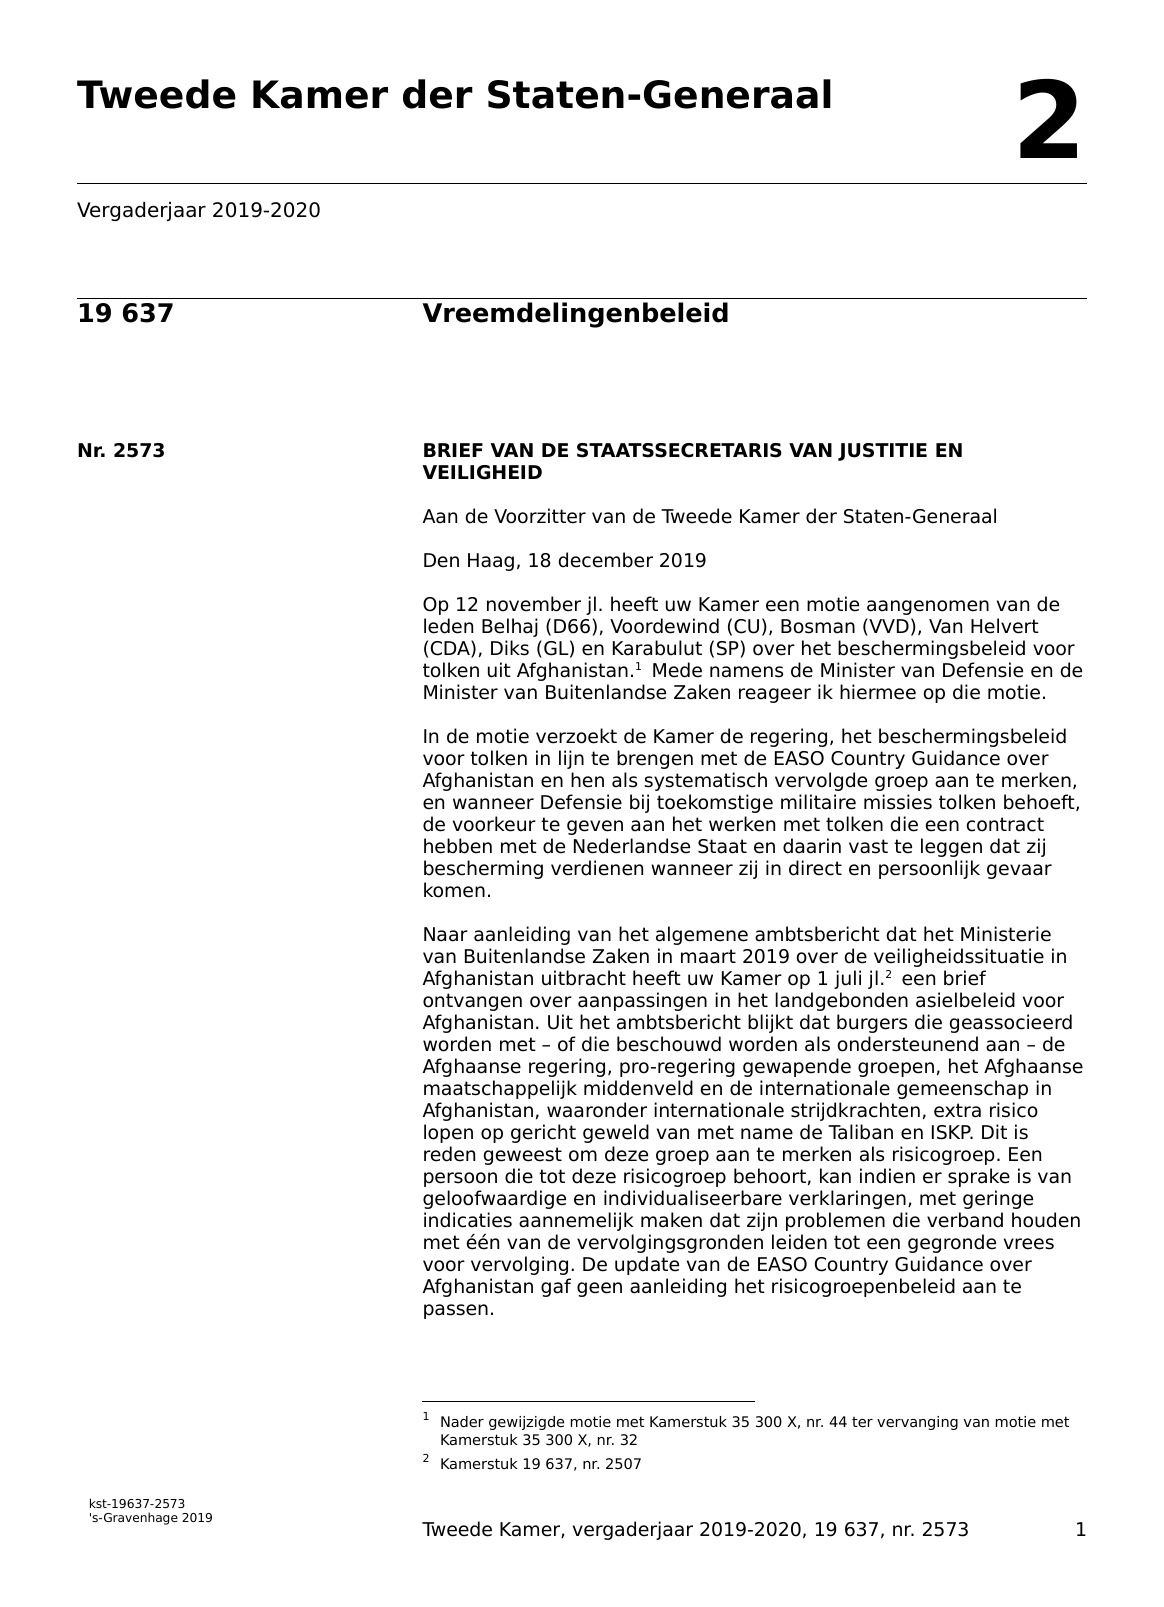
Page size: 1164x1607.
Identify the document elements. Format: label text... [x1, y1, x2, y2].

text Kamerstuk 19 637, nr. 2507 [422, 1452, 1087, 1474]
text Nader gewijzigde motie met Kamerstuk 35 300 X, nr. 44 ter vervanging van motie met Kamerstuk 35 300 X, nr. 32 [422, 1410, 1087, 1449]
subtitle Nr. 2573 BRIEF VAN DE STAATSSECRETARIS VAN JUSTITIE EN VEILIGHEID [77, 440, 1087, 484]
table_header 2 [886, 59, 1087, 183]
text In de motie verzoekt de Kamer de regering, het beschermingsbeleid voor tolken in lijn te brengen met de EASO Country Guidance over Afghanistan en hen als systematisch vervolgde groep aan te merken, en wanneer Defensie bij toekomstige militaire missies tolken behoeft, de voorkeur te geven aan het werken met tolken die een contract hebben met de Nederlandse Staat en daarin vast te leggen dat zij bescherming verdienen wanneer zij in direct en persoonlijk gevaar komen. [422, 726, 1087, 902]
text Aan de Voorzitter van de Tweede Kamer der Staten-Generaal [422, 506, 1087, 528]
text kst-19637-2573 [88, 1497, 323, 1511]
subtitle 19 637 Vreemdelingenbeleid [77, 299, 1087, 329]
text Den Haag, 18 december 2019 [422, 550, 1087, 572]
table_cell Vergaderjaar 2019-2020 [77, 184, 1087, 298]
text Naar aanleiding van het algemene ambtsbericht dat het Ministerie van Buitenlandse Zaken in maart 2019 over de veiligheidssituatie in Afghanistan uitbracht heeft uw Kamer op 1 juli jl. een brief ontvangen over aanpassingen in het landgebonden asielbeleid voor Afghanistan. Uit het ambtsbericht blijkt dat burgers die geassocieerd worden met – of die beschouwd worden als ondersteunend aan – de Afghaanse regering, pro-regering gewapende groepen, het Afghaanse maatschappelijk middenveld en de internationale gemeenschap in Afghanistan, waaronder internationale strijdkrachten, extra risico lopen op gericht geweld van met name de Taliban en ISKP. Dit is reden geweest om deze groep aan te merken als risicogroep. Een persoon die tot deze risicogroep behoort, kan indien er sprake is van geloofwaardige en individualiseerbare verklaringen, met geringe indicaties aannemelijk maken dat zijn problemen die verband houden met één van de vervolgingsgronden leiden tot een gegronde vrees voor vervolging. De update van de EASO Country Guidance over Afghanistan gaf geen aanleiding het risicogroepenbeleid aan te passen. [422, 924, 1087, 1320]
text 's-Gravenhage 2019 [88, 1511, 323, 1525]
text Op 12 november jl. heeft uw Kamer een motie aangenomen van de leden Belhaj (D66), Voordewind (CU), Bosman (VVD), Van Helvert (CDA), Diks (GL) en Karabulut (SP) over het beschermingsbeleid voor tolken uit Afghanistan. Mede namens de Minister van Defensie en de Minister van Buitenlandse Zaken reageer ik hiermee op die motie. [422, 594, 1087, 704]
table_header Tweede Kamer der Staten-Generaal [77, 59, 886, 183]
